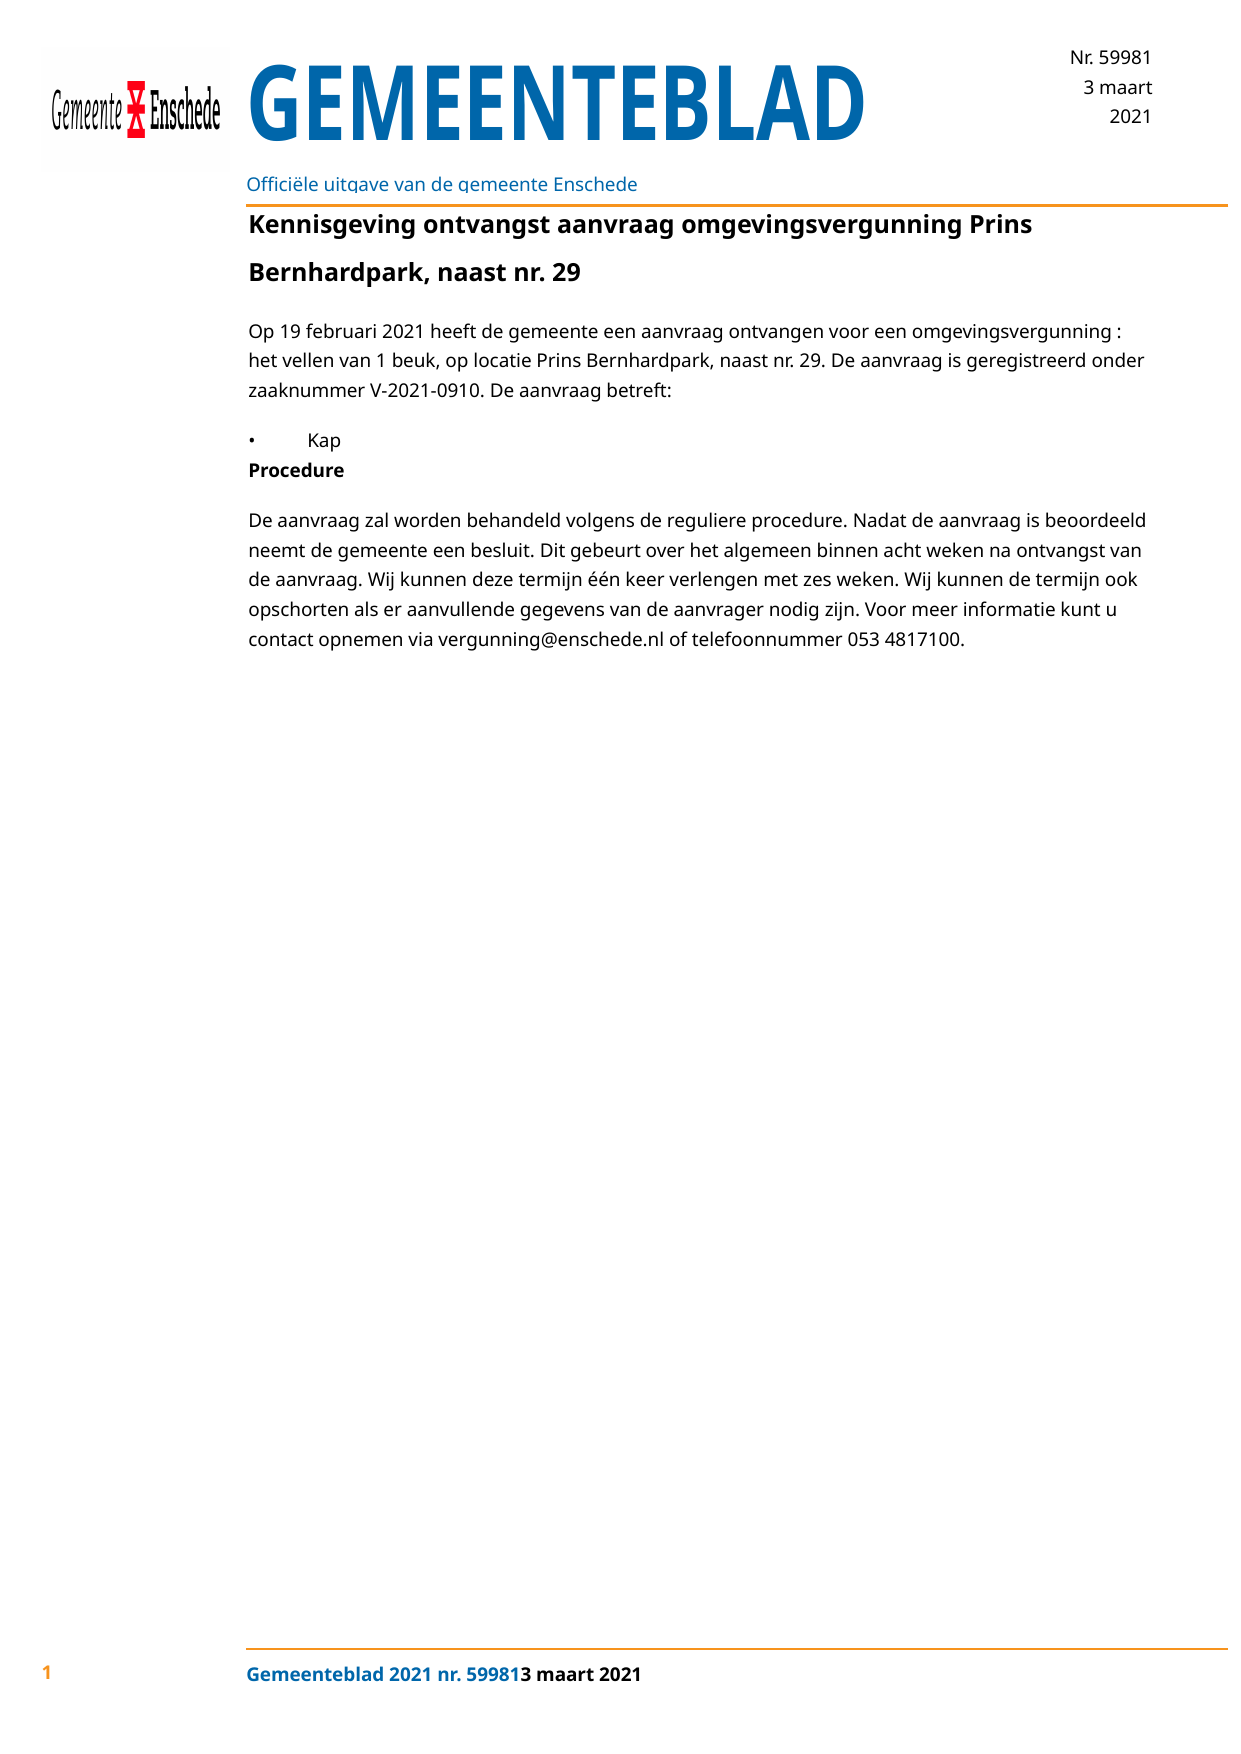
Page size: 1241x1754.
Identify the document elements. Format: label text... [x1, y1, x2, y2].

text Op 19 februari 2021 heeft de gemeente een aanvraag ontvangen voor een omgevingsvergunning : het vellen van 1 beuk, op locatie Prins Bernhardpark, naast nr. 29. De aanvraag is geregistreerd onder zaaknummer V-2021-0910. De aanvraag betreft: [248, 318, 1152, 403]
text Procedure [248, 457, 1152, 483]
list Kap [248, 427, 1152, 453]
text De aanvraag zal worden behandeld volgens de reguliere procedure. Nadat de aanvraag is beoordeeld neemt de gemeente een besluit. Dit gebeurt over het algemeen binnen acht weken na ontvangst van de aanvraag. Wij kunnen deze termijn één keer verlengen met zes weken. Wij kunnen de termijn ook opschorten als er aanvullende gegevens van de aanvrager nodig zijn. Voor meer informatie kunt u contact opnemen via vergunning@enschede.nl of telefoonnummer 053 4817100. [248, 507, 1152, 652]
picture [41, 47, 231, 172]
text Kennisgeving ontvangst aanvraag omgevingsvergunning Prins Bernhardpark, naast nr. 29 [248, 207, 1152, 288]
